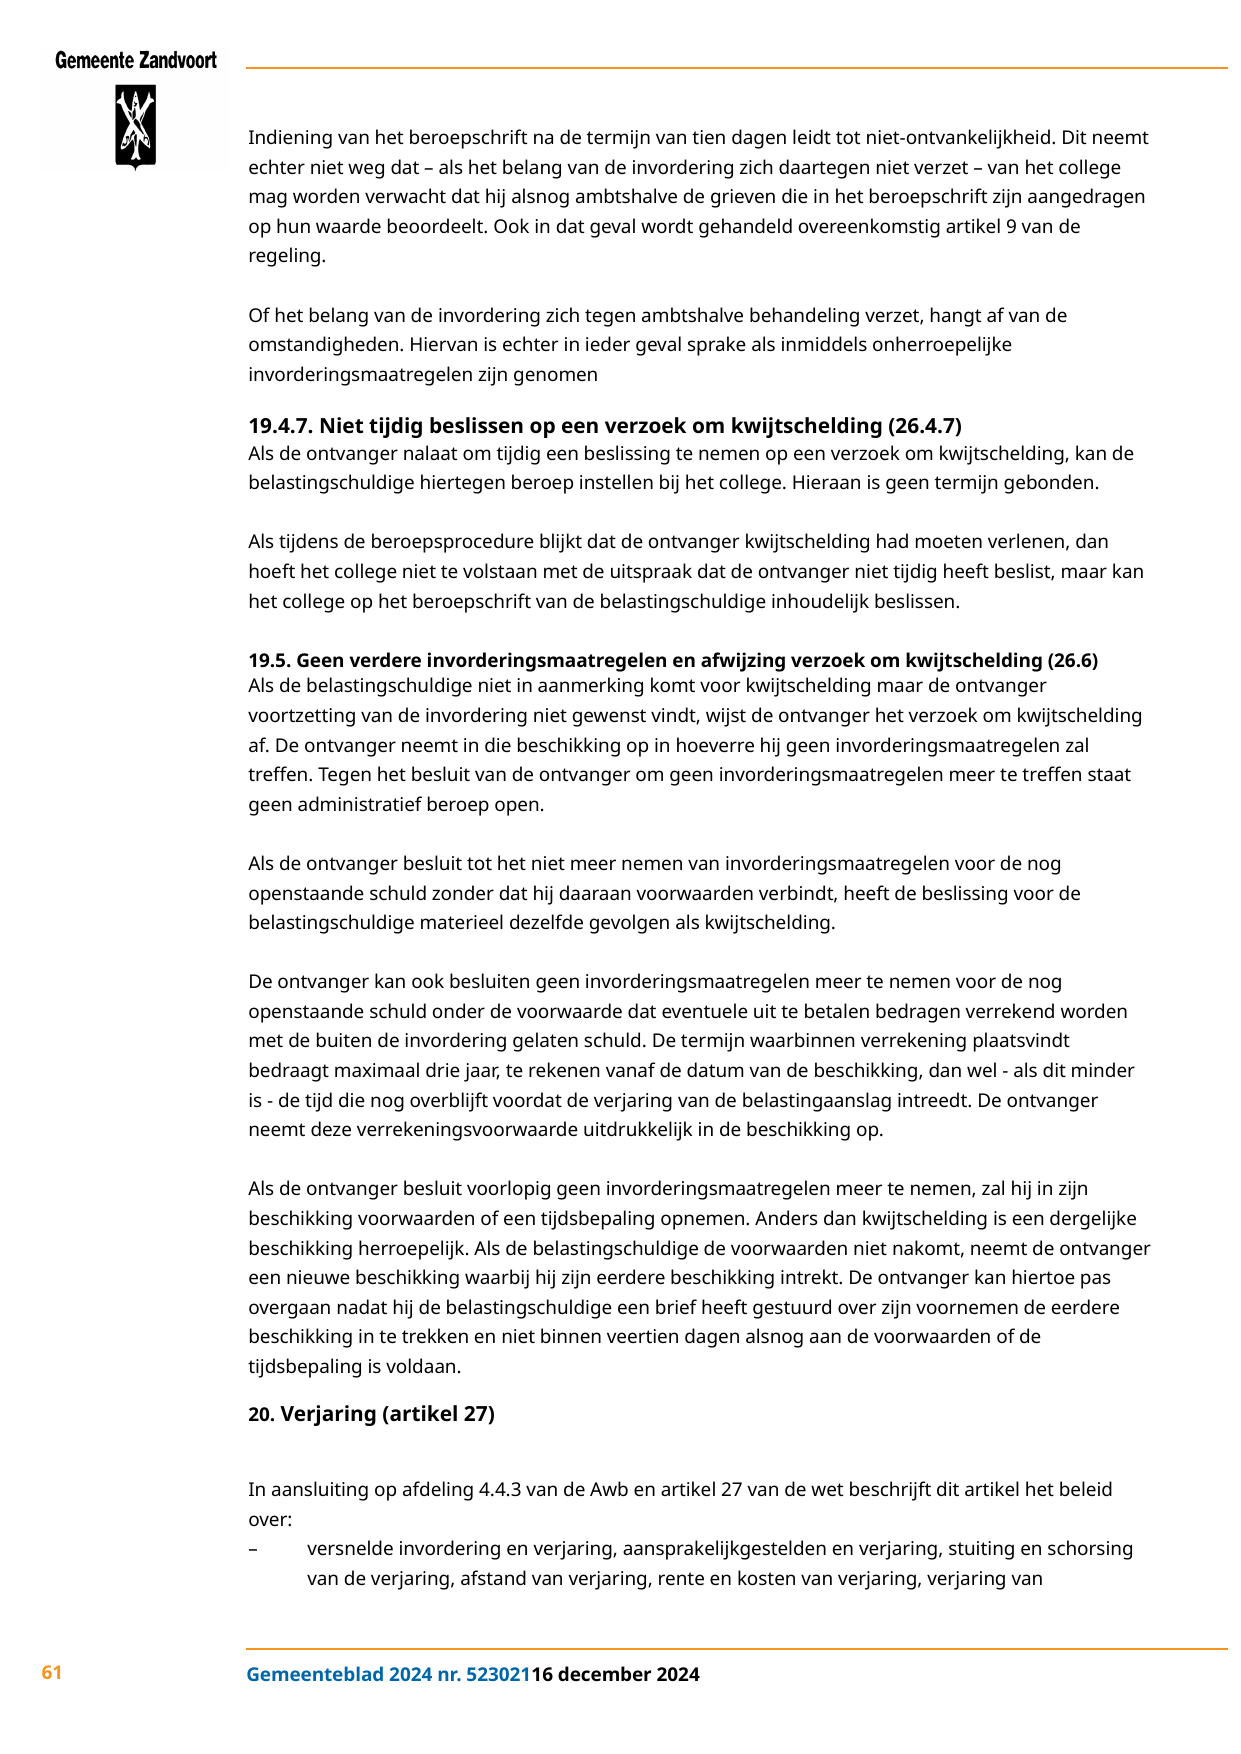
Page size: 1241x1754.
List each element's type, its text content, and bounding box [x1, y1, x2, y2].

list versnelde invordering en verjaring, aansprakelijkgestelden en verjaring, stuiting en schorsing van de verjaring, afstand van verjaring, rente en kosten van verjaring, verjaring van [248, 1536, 1152, 1591]
text Als de ontvanger besluit voorlopig geen invorderingsmaatregelen meer te nemen, zal hij in zijn beschikking voorwaarden of een tijdsbepaling opnemen. Anders dan kwijtschelding is een dergelijke beschikking herroepelijk. Als de belastingschuldige de voorwaarden niet nakomt, neemt de ontvanger een nieuwe beschikking waarbij hij zijn eerdere beschikking intrekt. De ontvanger kan hiertoe pas overgaan nadat hij de belastingschuldige een brief heeft gestuurd over zijn voornemen de eerdere beschikking in te trekken en niet binnen veertien dagen alsnog aan de voorwaarden of de tijdsbepaling is voldaan. [248, 1176, 1152, 1379]
text Als de ontvanger nalaat om tijdig een beslissing te nemen op een verzoek om kwijtschelding, kan de belastingschuldige hiertegen beroep instellen bij het college. Hieraan is geen termijn gebonden. [248, 440, 1152, 495]
picture [41, 47, 231, 172]
text Als de belastingschuldige niet in aanmerking komt voor kwijtschelding maar de ontvanger voortzetting van de invordering niet gewenst vindt, wijst de ontvanger het verzoek om kwijtschelding af. De ontvanger neemt in die beschikking op in hoeverre hij geen invorderingsmaatregelen zal treffen. Tegen het besluit van de ontvanger om geen invorderingsmaatregelen meer te treffen staat geen administratief beroep open. [248, 673, 1152, 817]
text De ontvanger kan ook besluiten geen invorderingsmaatregelen meer te nemen voor de nog openstaande schuld onder de voorwaarde dat eventuele uit te betalen bedragen verrekend worden met de buiten de invordering gelaten schuld. De termijn waarbinnen verrekening plaatsvindt bedraagt maximaal drie jaar, te rekenen vanaf de datum van de beschikking, dan wel - als dit minder is - de tijd die nog overblijft voordat de verjaring van de belastingaanslag intreedt. De ontvanger neemt deze verrekeningsvoorwaarde uitdrukkelijk in de beschikking op. [248, 968, 1152, 1142]
text 20. Verjaring (artikel 27) [248, 1399, 1152, 1427]
text 19.4.7. Niet tijdig beslissen op een verzoek om kwijtschelding (26.4.7) [248, 411, 1152, 440]
text Als tijdens de beroepsprocedure blijkt dat de ontvanger kwijtschelding had moeten verlenen, dan hoeft het college niet te volstaan met de uitspraak dat de ontvanger niet tijdig heeft beslist, maar kan het college op het beroepschrift van de belastingschuldige inhoudelijk beslissen. [248, 529, 1152, 613]
text Als de ontvanger besluit tot het niet meer nemen van invorderingsmaatregelen voor de nog openstaande schuld zonder dat hij daaraan voorwaarden verbindt, heeft de beslissing voor de belastingschuldige materieel dezelfde gevolgen als kwijtschelding. [248, 850, 1152, 935]
text Of het belang van de invordering zich tegen ambtshalve behandeling verzet, hangt af van de omstandigheden. Hiervan is echter in ieder geval sprake als inmiddels onherroepelijke invorderingsmaatregelen zijn genomen [248, 302, 1152, 387]
text In aansluiting op afdeling 4.4.3 van de Awb en artikel 27 van de wet beschrijft dit artikel het beleid over: [248, 1476, 1152, 1532]
text 19.5. Geen verdere invorderingsmaatregelen en afwijzing verzoek om kwijtschelding (26.6) [248, 647, 1152, 673]
text Indiening van het beroepschrift na de termijn van tien dagen leidt tot niet-ontvankelijkheid. Dit neemt echter niet weg dat – als het belang van de invordering zich daartegen niet verzet – van het college mag worden verwacht dat hij alsnog ambtshalve de grieven die in het beroepschrift zijn aangedragen op hun waarde beoordeelt. Ook in dat geval wordt gehandeld overeenkomstig artikel 9 van de regeling. [248, 124, 1152, 268]
